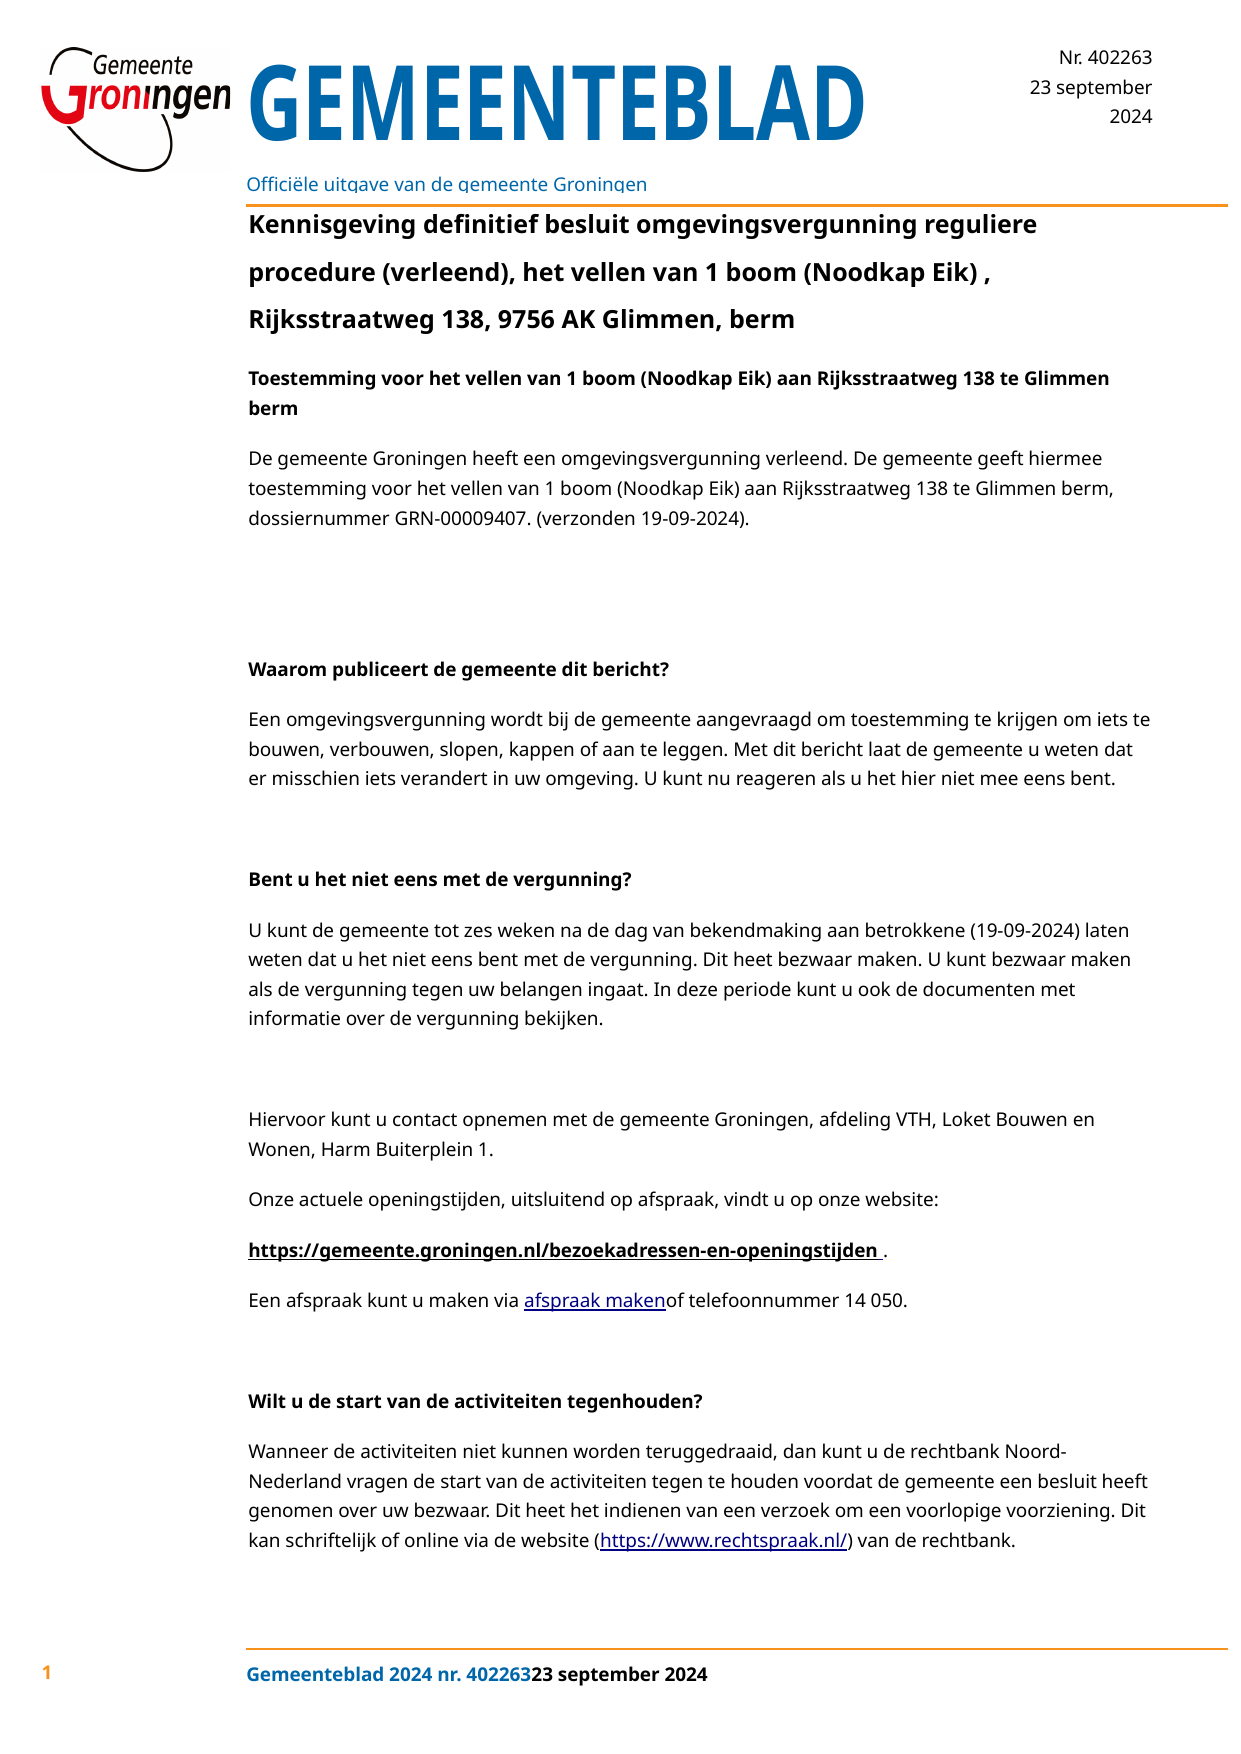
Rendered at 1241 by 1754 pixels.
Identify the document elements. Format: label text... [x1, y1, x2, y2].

text Een afspraak kunt u maken via afspraak makenof telefoonnummer 14 050. [248, 1287, 1152, 1313]
text De gemeente Groningen heeft een omgevingsvergunning verleend. De gemeente geeft hiermee toestemming voor het vellen van 1 boom (Noodkap Eik) aan Rijksstraatweg 138 te Glimmen berm, dossiernummer GRN-00009407. (verzonden 19-09-2024). [248, 446, 1152, 530]
text Een omgevingsvergunning wordt bij de gemeente aangevraagd om toestemming te krijgen om iets te bouwen, verbouwen, slopen, kappen of aan te leggen. Met dit bericht laat de gemeente u weten dat er misschien iets verandert in uw omgeving. U kunt nu reageren als u het hier niet mee eens bent. [248, 706, 1152, 791]
text Hiervoor kunt u contact opnemen met de gemeente Groningen, afdeling VTH, Loket Bouwen en Wonen, Harm Buiterplein 1. [248, 1106, 1152, 1162]
text Onze actuele openingstijden, uitsluitend op afspraak, vindt u op onze website: [248, 1186, 1152, 1212]
text Bent u het niet eens met de vergunning? [248, 866, 1152, 892]
text Toestemming voor het vellen van 1 boom (Noodkap Eik) aan Rijksstraatweg 138 te Glimmen berm [248, 366, 1152, 421]
text Waarom publiceert de gemeente dit bericht? [248, 656, 1152, 682]
text https://gemeente.groningen.nl/bezoekadressen-en-openingstijden . [248, 1237, 1152, 1262]
text Kennisgeving definitief besluit omgevingsvergunning reguliere procedure (verleend), het vellen van 1 boom (Noodkap Eik) , Rijksstraatweg 138, 9756 AK Glimmen, berm [248, 207, 1152, 336]
text Wanneer de activiteiten niet kunnen worden teruggedraaid, dan kunt u de rechtbank Noord-Nederland vragen de start van de activiteiten tegen te houden voordat de gemeente een besluit heeft genomen over uw bezwaar. Dit heet het indienen van een verzoek om een voorlopige voorziening. Dit kan schriftelijk of online via de website (https://www.rechtspraak.nl/) van de rechtbank. [248, 1438, 1152, 1553]
text Wilt u de start van de activiteiten tegenhouden? [248, 1388, 1152, 1414]
picture [41, 47, 231, 172]
text U kunt de gemeente tot zes weken na de dag van bekendmaking aan betrokkene (19-09-2024) laten weten dat u het niet eens bent met de vergunning. Dit heet bezwaar maken. U kunt bezwaar maken als de vergunning tegen uw belangen ingaat. In deze periode kunt u ook de documenten met informatie over de vergunning bekijken. [248, 917, 1152, 1031]
